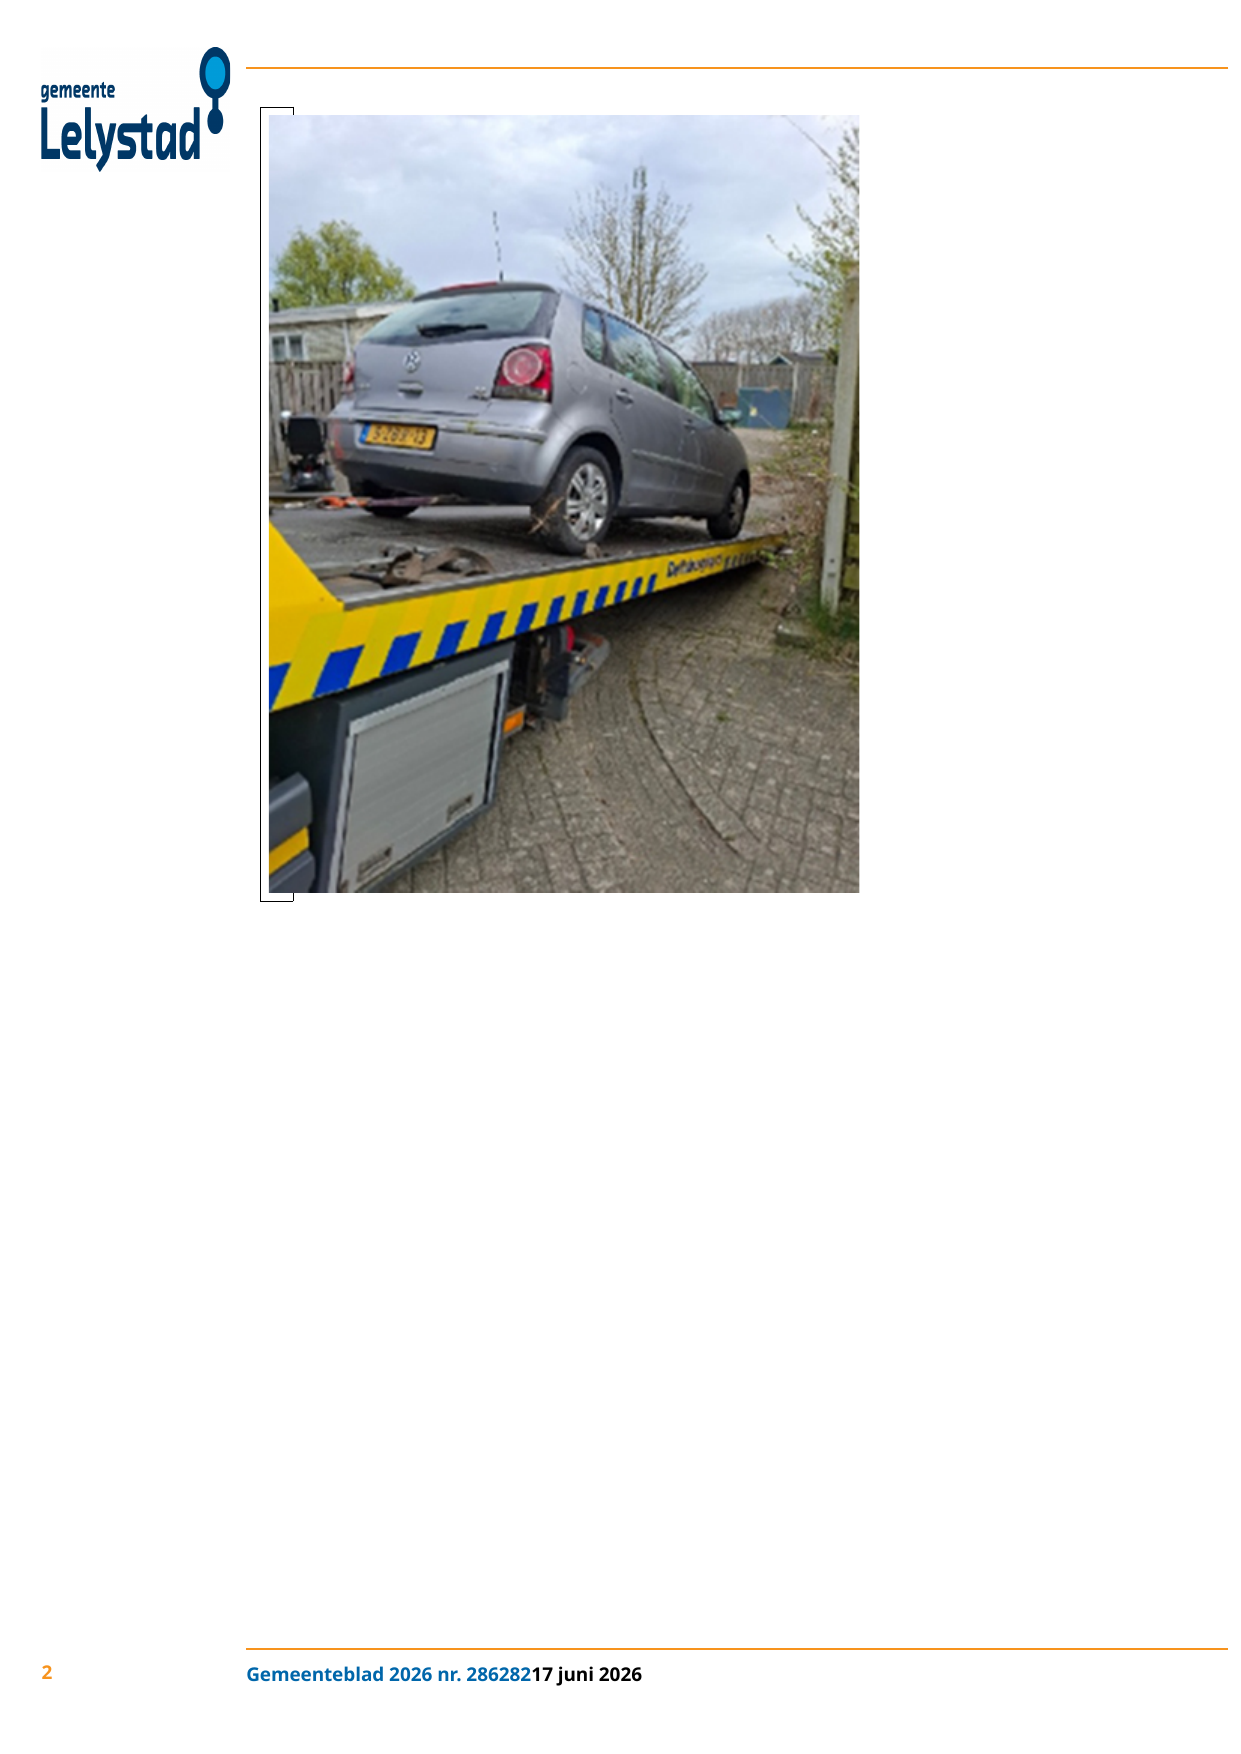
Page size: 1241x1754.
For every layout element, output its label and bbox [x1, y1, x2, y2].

picture [41, 47, 231, 172]
picture [268, 115, 860, 893]
